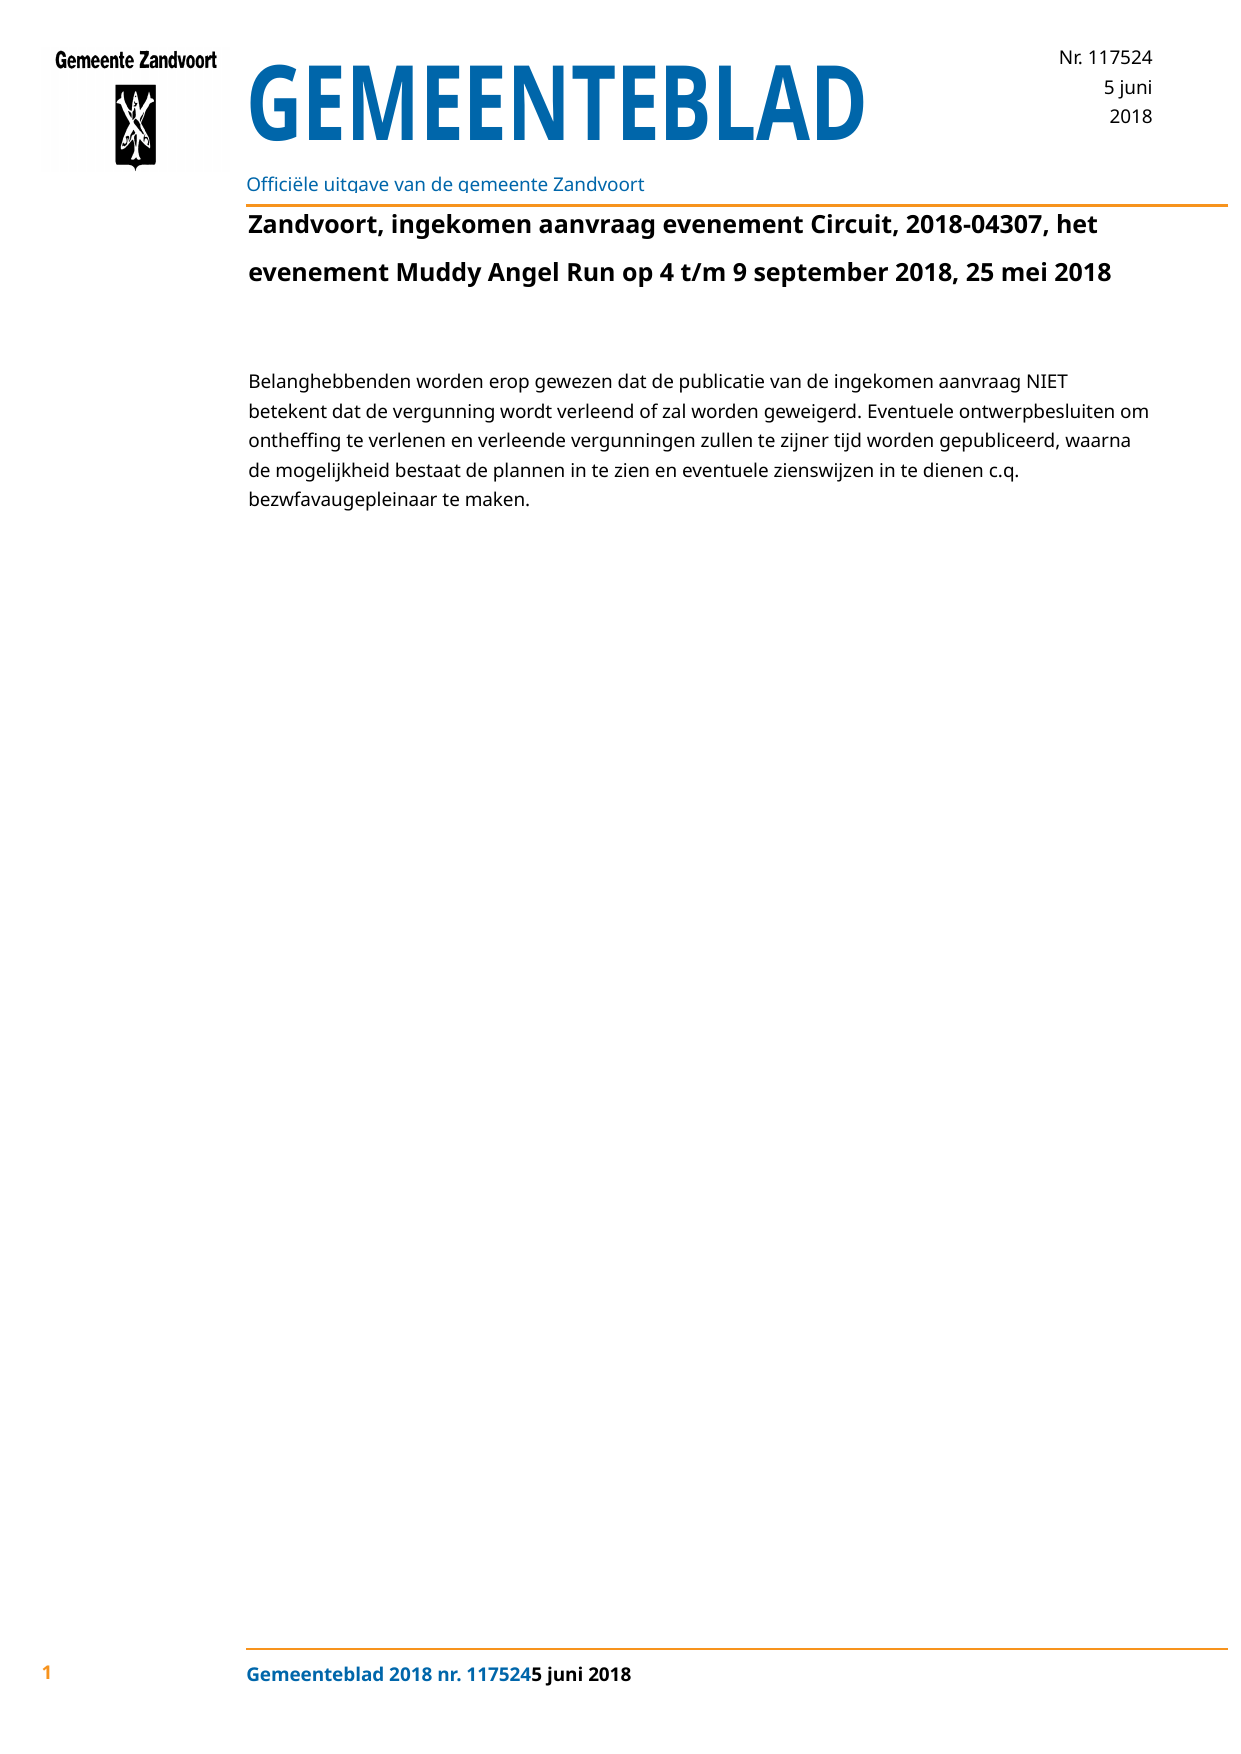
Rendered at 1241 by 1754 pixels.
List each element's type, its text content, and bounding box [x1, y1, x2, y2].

picture [41, 47, 231, 172]
text Zandvoort, ingekomen aanvraag evenement Circuit, 2018-04307, het evenement Muddy Angel Run op 4 t/m 9 september 2018, 25 mei 2018 [248, 207, 1152, 288]
text Belanghebbenden worden erop gewezen dat de publicatie van de ingekomen aanvraag NIET betekent dat de vergunning wordt verleend of zal worden geweigerd. Eventuele ontwerpbesluiten om ontheffing te verlenen en verleende vergunningen zullen te zijner tijd worden gepubliceerd, waarna de mogelijkheid bestaat de plannen in te zien en eventuele zienswijzen in te dienen c.q. bezwfavaugepleinaar te maken. [248, 368, 1152, 512]
